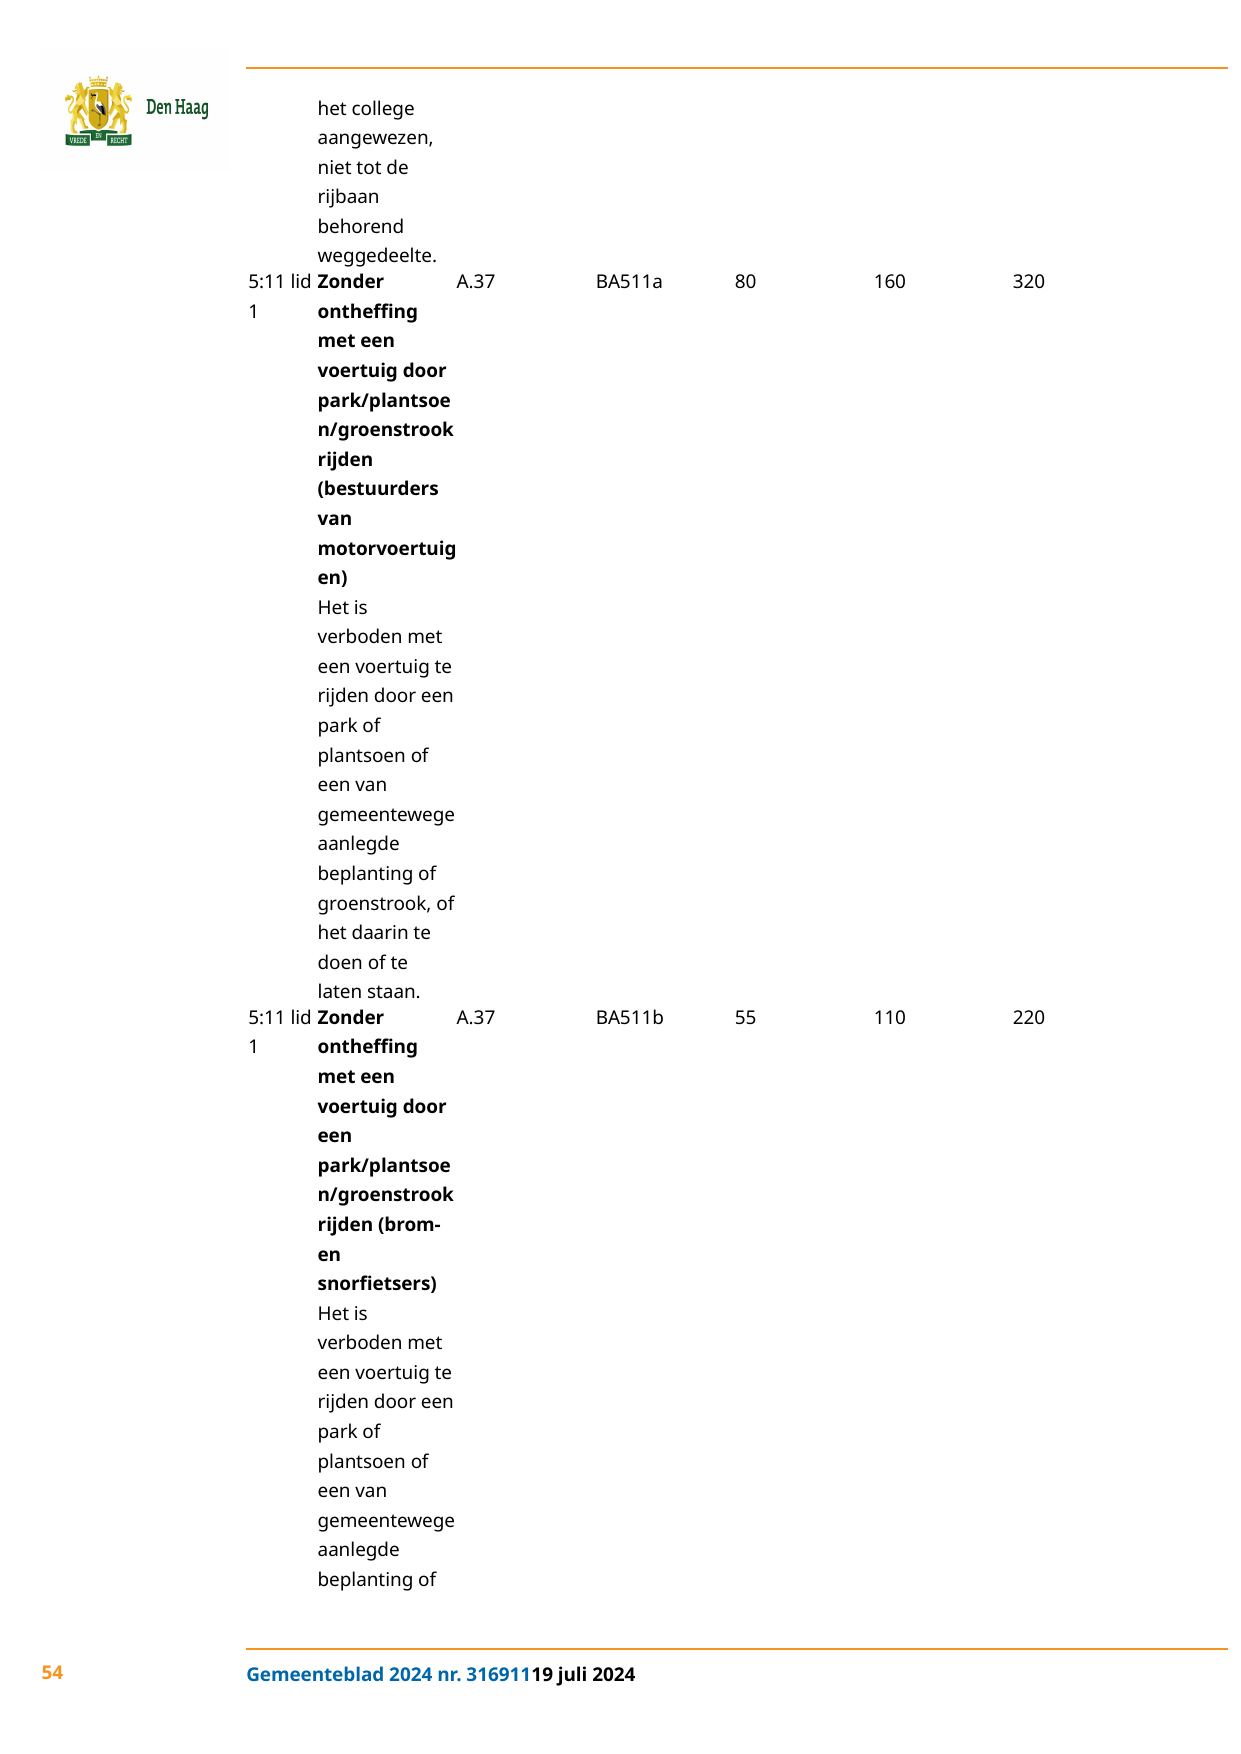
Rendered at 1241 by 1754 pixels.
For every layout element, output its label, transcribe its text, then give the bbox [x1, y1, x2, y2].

table_cell [596, 95, 734, 268]
table_cell [735, 95, 873, 268]
table_cell het college aangewezen, niet tot de rijbaan behorend weggedeelte. [318, 95, 456, 268]
table_cell 110 [874, 1004, 1013, 1592]
table_cell [874, 95, 1013, 268]
table_cell 320 [1013, 269, 1152, 1004]
table_cell 80 [735, 269, 873, 1004]
picture [41, 47, 231, 172]
table_cell BA511b [596, 1004, 734, 1592]
table_cell 5:11 lid 1 [248, 1004, 317, 1592]
table_cell Zonder ontheffing met een voertuig door park/plantsoen/groenstrook rijden (bestuurders van motorvoertuigen) Het is verboden met een voertuig te rijden door een park of plantsoen of een van gemeentewege aanlegde beplanting of groenstrook, of het daarin te doen of te laten staan. [318, 269, 456, 1004]
table_cell 55 [735, 1004, 873, 1592]
table_cell [248, 95, 317, 268]
table_cell - [456, 95, 596, 268]
table_cell A.37 [456, 269, 596, 1004]
table_cell Zonder ontheffing met een voertuig door een park/plantsoen/groenstrook rijden (brom- en snorfietsers) Het is verboden met een voertuig te rijden door een park of plantsoen of een van gemeentewege aanlegde beplanting of [318, 1004, 456, 1592]
table_cell [1013, 95, 1152, 268]
table_cell 5:11 lid 1 [248, 269, 317, 1004]
table_cell 160 [874, 269, 1013, 1004]
table_cell A.37 [456, 1004, 596, 1592]
table_cell 220 [1013, 1004, 1152, 1592]
table_cell BA511a [596, 269, 734, 1004]
